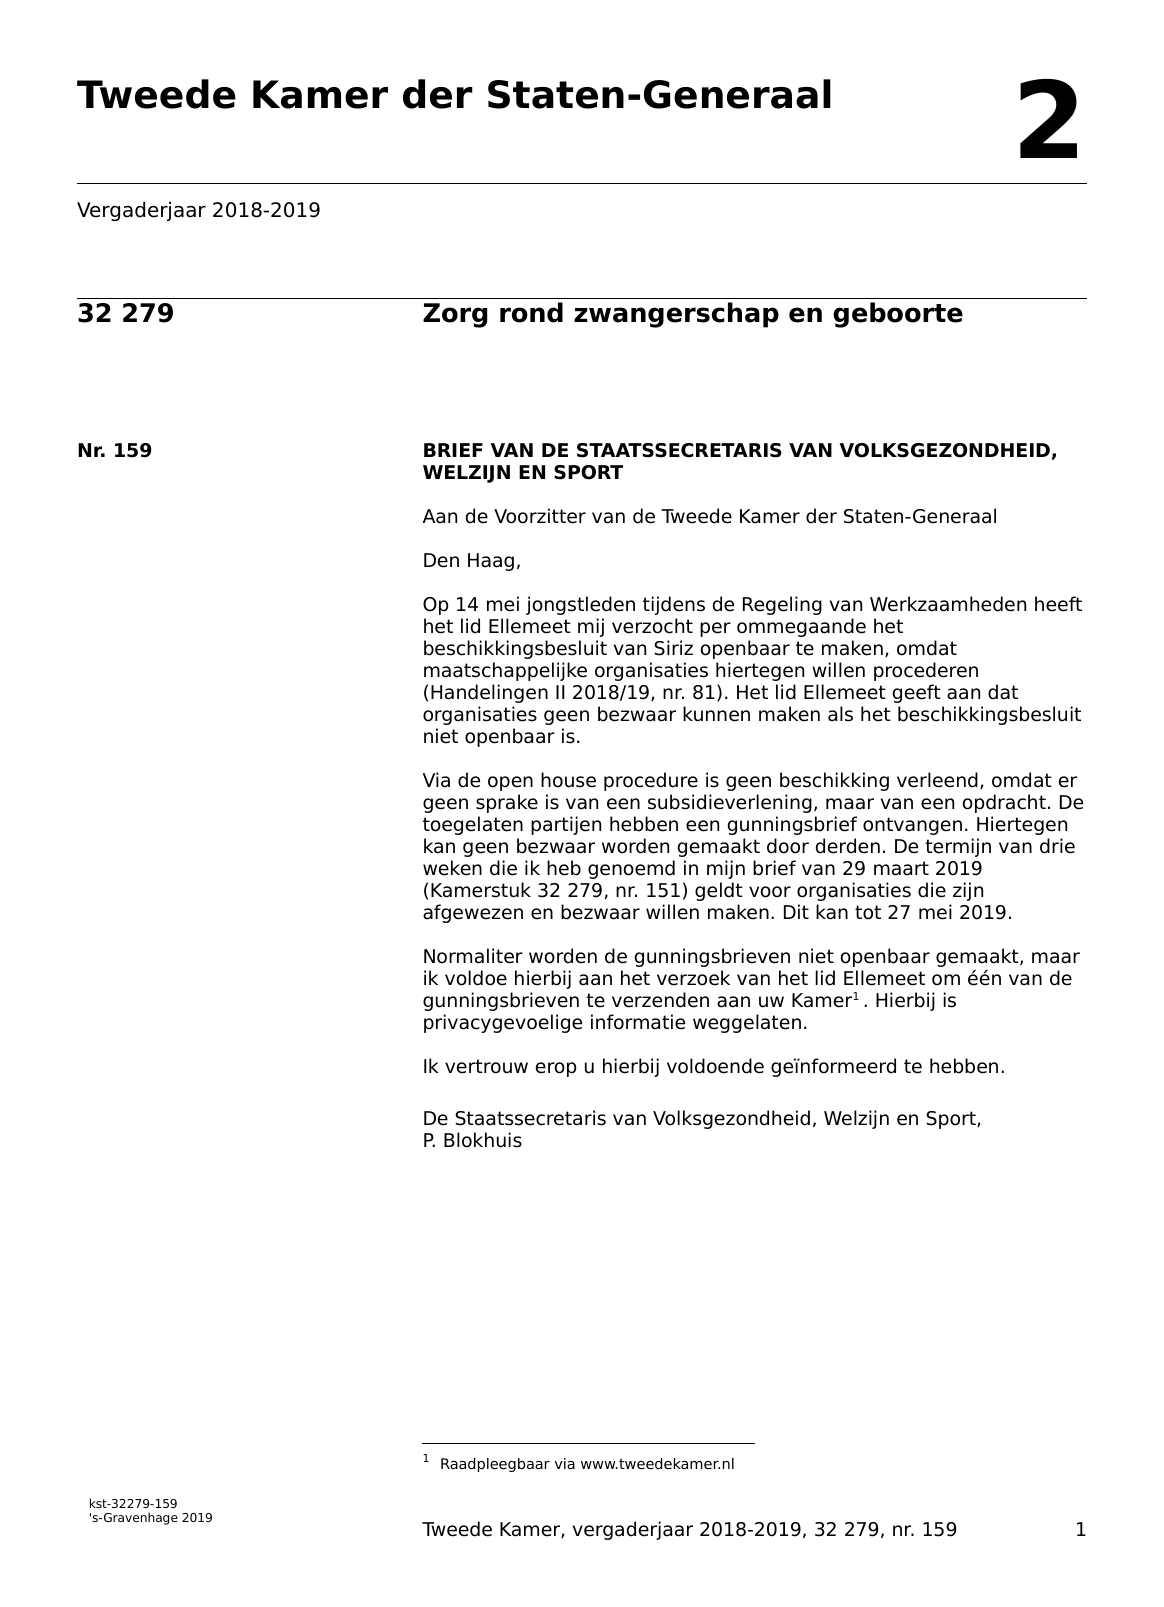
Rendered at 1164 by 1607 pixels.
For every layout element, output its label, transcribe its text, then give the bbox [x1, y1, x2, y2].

text Raadpleegbaar via www.tweedekamer.nl [422, 1452, 1087, 1474]
text Aan de Voorzitter van de Tweede Kamer der Staten-Generaal [422, 506, 1087, 528]
text Op 14 mei jongstleden tijdens de Regeling van Werkzaamheden heeft het lid Ellemeet mij verzocht per ommegaande het beschikkingsbesluit van Siriz openbaar te maken, omdat maatschappelijke organisaties hiertegen willen procederen (Handelingen II 2018/19, nr. 81). Het lid Ellemeet geeft aan dat organisaties geen bezwaar kunnen maken als het beschikkingsbesluit niet openbaar is. [422, 594, 1087, 748]
text Normaliter worden de gunningsbrieven niet openbaar gemaakt, maar ik voldoe hierbij aan het verzoek van het lid Ellemeet om één van de gunningsbrieven te verzenden aan uw Kamer. Hierbij is privacygevoelige informatie weggelaten. [422, 946, 1087, 1034]
subtitle Nr. 159 BRIEF VAN DE STAATSSECRETARIS VAN VOLKSGEZONDHEID, WELZIJN EN SPORT [77, 440, 1087, 484]
text 's-Gravenhage 2019 [88, 1511, 323, 1525]
table_header Tweede Kamer der Staten-Generaal [77, 59, 886, 183]
subtitle 32 279 Zorg rond zwangerschap en geboorte [77, 299, 1087, 329]
text De Staatssecretaris van Volksgezondheid, Welzijn en Sport, P. Blokhuis [422, 1108, 1087, 1152]
text Ik vertrouw erop u hierbij voldoende geïnformeerd te hebben. [422, 1056, 1087, 1078]
text Via de open house procedure is geen beschikking verleend, omdat er geen sprake is van een subsidieverlening, maar van een opdracht. De toegelaten partijen hebben een gunningsbrief ontvangen. Hiertegen kan geen bezwaar worden gemaakt door derden. De termijn van drie weken die ik heb genoemd in mijn brief van 29 maart 2019 (Kamerstuk 32 279, nr. 151) geldt voor organisaties die zijn afgewezen en bezwaar willen maken. Dit kan tot 27 mei 2019. [422, 770, 1087, 924]
table_header 2 [886, 59, 1087, 183]
table_cell Vergaderjaar 2018-2019 [77, 184, 1087, 298]
text Den Haag, [422, 550, 1087, 572]
text kst-32279-159 [88, 1497, 323, 1511]
